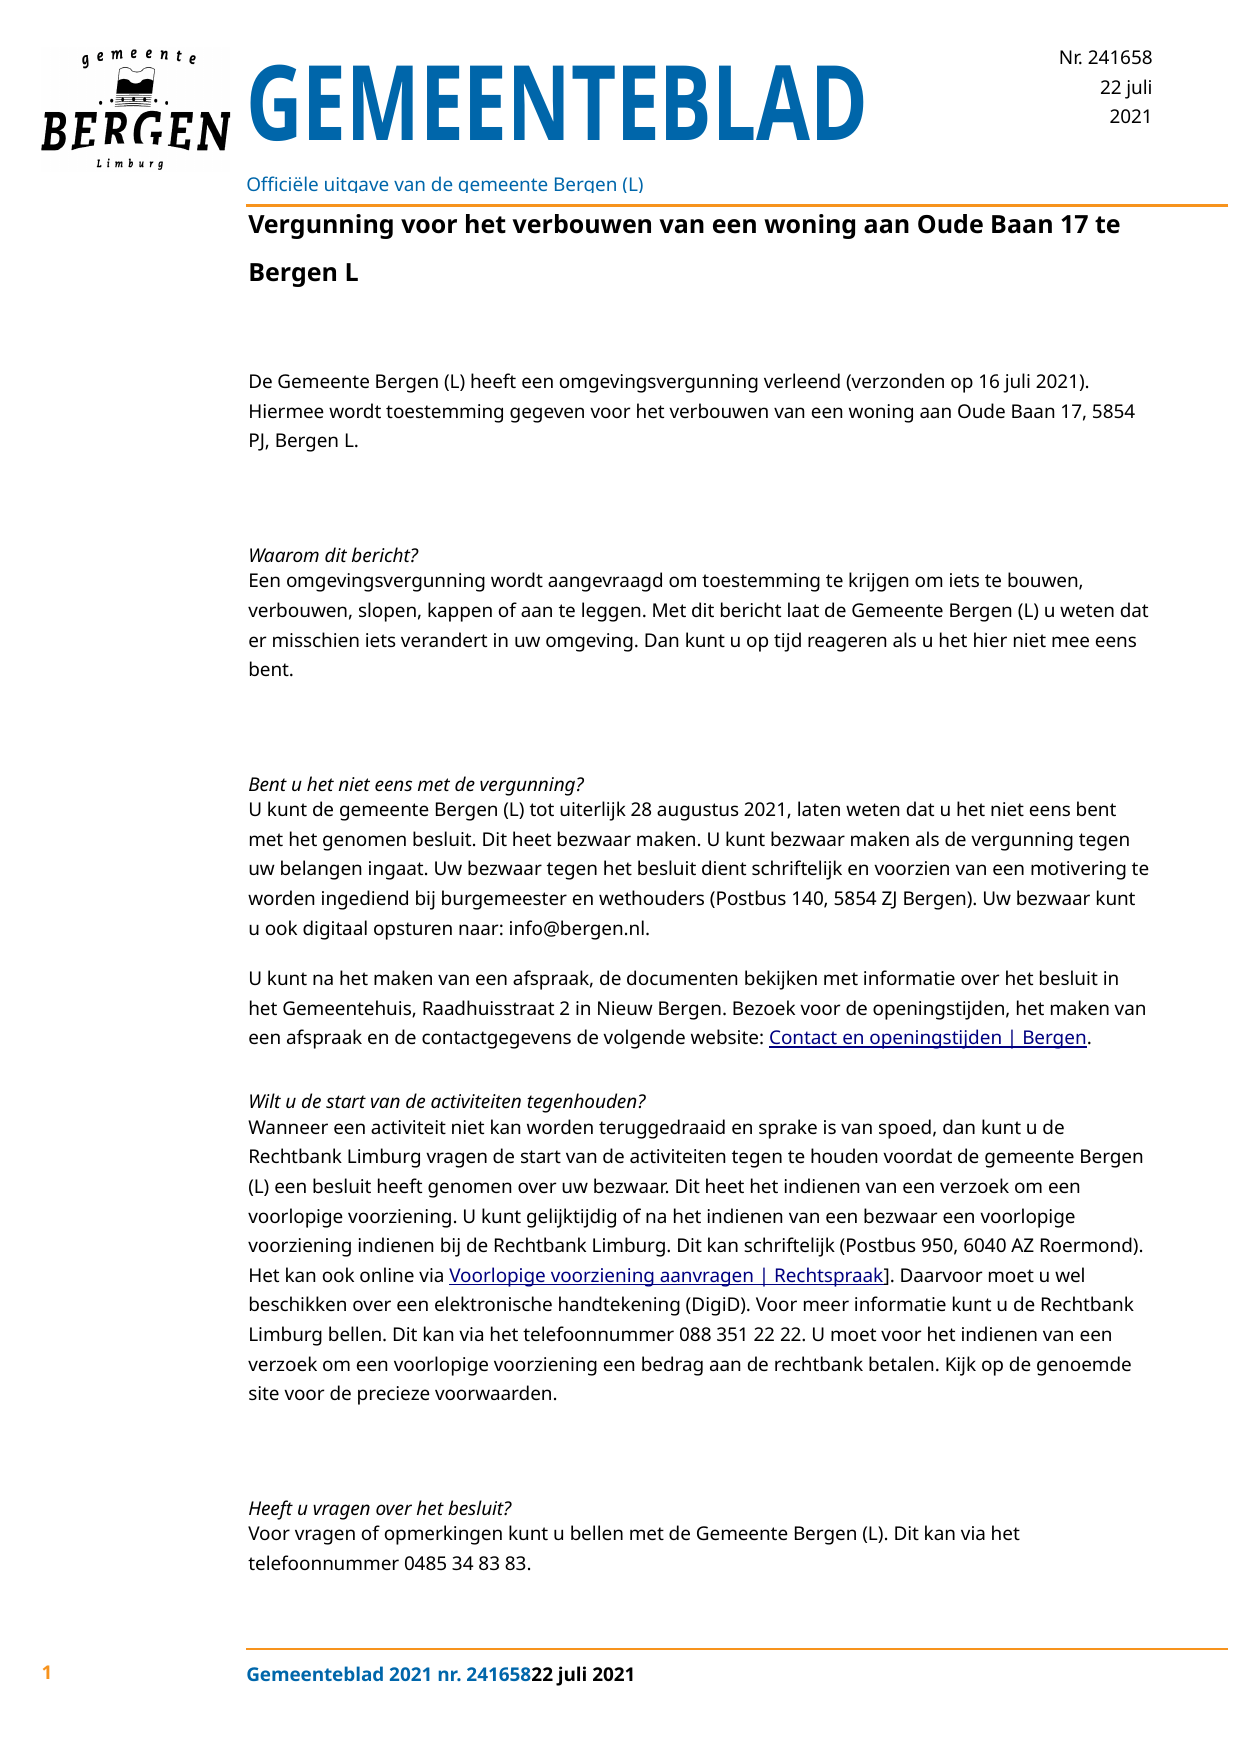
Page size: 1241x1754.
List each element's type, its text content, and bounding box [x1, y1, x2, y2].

text Bent u het niet eens met de vergunning? [248, 771, 1152, 796]
text Wilt u de start van de activiteiten tegenhouden? [248, 1088, 1152, 1114]
text U kunt na het maken van een afspraak, de documenten bekijken met informatie over het besluit in het Gemeentehuis, Raadhuisstraat 2 in Nieuw Bergen. Bezoek voor de openingstijden, het maken van een afspraak en de contactgegevens de volgende website: Contact en openingstijden | Bergen. [248, 965, 1152, 1050]
text Vergunning voor het verbouwen van een woning aan Oude Baan 17 te Bergen L [248, 207, 1152, 288]
text De Gemeente Bergen (L) heeft een omgevingsvergunning verleend (verzonden op 16 juli 2021). Hiermee wordt toestemming gegeven voor het verbouwen van een woning aan Oude Baan 17, 5854 PJ, Bergen L. [248, 368, 1152, 453]
text U kunt de gemeente Bergen (L) tot uiterlijk 28 augustus 2021, laten weten dat u het niet eens bent met het genomen besluit. Dit heet bezwaar maken. U kunt bezwaar maken als de vergunning tegen uw belangen ingaat. Uw bezwaar tegen het besluit dient schriftelijk en voorzien van een motivering te worden ingediend bij burgemeester en wethouders (Postbus 140, 5854 ZJ Bergen). Uw bezwaar kunt u ook digitaal opsturen naar: info@bergen.nl. [248, 796, 1152, 941]
text Waarom dit bericht? [248, 542, 1152, 568]
text Wanneer een activiteit niet kan worden teruggedraaid en sprake is van spoed, dan kunt u de Rechtbank Limburg vragen de start van de activiteiten tegen te houden voordat de gemeente Bergen (L) een besluit heeft genomen over uw bezwaar. Dit heet het indienen van een verzoek om een voorlopige voorziening. U kunt gelijktijdig of na het indienen van een bezwaar een voorlopige voorziening indienen bij de Rechtbank Limburg. Dit kan schriftelijk (Postbus 950, 6040 AZ Roermond). Het kan ook online via Voorlopige voorziening aanvragen | Rechtspraak]. Daarvoor moet u wel beschikken over een elektronische handtekening (DigiD). Voor meer informatie kunt u de Rechtbank Limburg bellen. Dit kan via het telefoonnummer 088 351 22 22. U moet voor het indienen van een verzoek om een voorlopige voorziening een bedrag aan de rechtbank betalen. Kijk op de genoemde site voor de precieze voorwaarden. [248, 1114, 1152, 1406]
picture [41, 47, 231, 172]
text Voor vragen of opmerkingen kunt u bellen met de Gemeente Bergen (L). Dit kan via het telefoonnummer 0485 34 83 83. [248, 1520, 1152, 1576]
text Heeft u vragen over het besluit? [248, 1495, 1152, 1520]
text Een omgevingsvergunning wordt aangevraagd om toestemming te krijgen om iets te bouwen, verbouwen, slopen, kappen of aan te leggen. Met dit bericht laat de Gemeente Bergen (L) u weten dat er misschien iets verandert in uw omgeving. Dan kunt u op tijd reageren als u het hier niet mee eens bent. [248, 568, 1152, 682]
